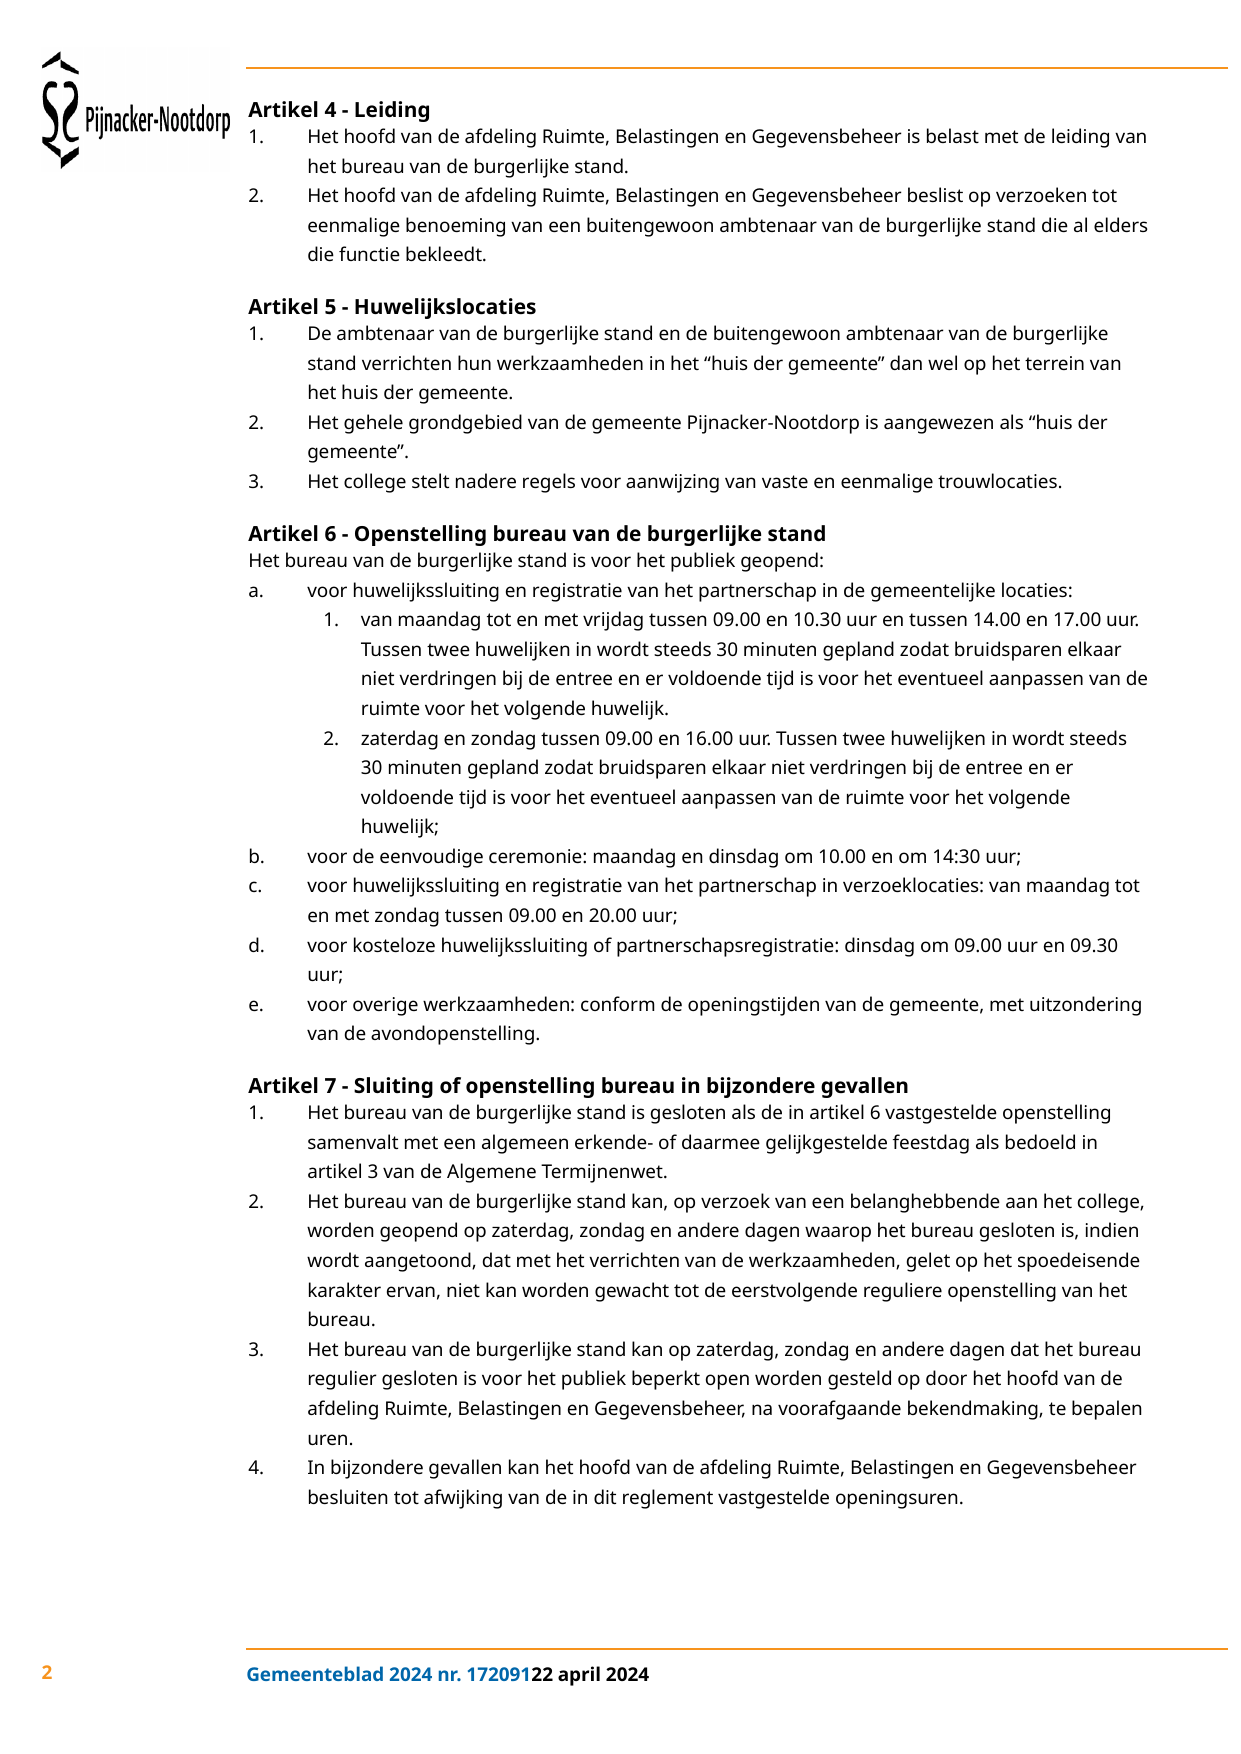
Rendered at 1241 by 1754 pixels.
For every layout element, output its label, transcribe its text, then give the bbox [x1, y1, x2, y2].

list voor overige werkzaamheden: conform de openingstijden van de gemeente, met uitzondering van de avondopenstelling. [248, 991, 1152, 1046]
list van maandag tot en met vrijdag tussen 09.00 en 10.30 uur en tussen 14.00 en 17.00 uur. Tussen twee huwelijken in wordt steeds 30 minuten gepland zodat bruidsparen elkaar niet verdringen bij de entree en er voldoende tijd is voor het eventueel aanpassen van de ruimte voor het volgende huwelijk. [323, 606, 1152, 721]
list De ambtenaar van de burgerlijke stand en de buitengewoon ambtenaar van de burgerlijke stand verrichten hun werkzaamheden in het “huis der gemeente” dan wel op het terrein van het huis der gemeente. [248, 320, 1152, 405]
list Het gehele grondgebied van de gemeente Pijnacker-Nootdorp is aangewezen als “huis der gemeente”. [248, 409, 1152, 464]
list voor huwelijkssluiting en registratie van het partnerschap in verzoeklocaties: van maandag tot en met zondag tussen 09.00 en 20.00 uur; [248, 873, 1152, 928]
list Het bureau van de burgerlijke stand kan op zaterdag, zondag en andere dagen dat het bureau regulier gesloten is voor het publiek beperkt open worden gesteld op door het hoofd van de afdeling Ruimte, Belastingen en Gegevensbeheer, na voorafgaande bekendmaking, te bepalen uren. [248, 1336, 1152, 1451]
list Het bureau van de burgerlijke stand kan, op verzoek van een belanghebbende aan het college, worden geopend op zaterdag, zondag en andere dagen waarop het bureau gesloten is, indien wordt aangetoond, dat met het verrichten van de werkzaamheden, gelet op het spoedeisende karakter ervan, niet kan worden gewacht tot de eerstvolgende reguliere openstelling van het bureau. [248, 1188, 1152, 1332]
list zaterdag en zondag tussen 09.00 en 16.00 uur. Tussen twee huwelijken in wordt steeds 30 minuten gepland zodat bruidsparen elkaar niet verdringen bij de entree en er voldoende tijd is voor het eventueel aanpassen van de ruimte voor het volgende huwelijk; [323, 725, 1152, 839]
text Artikel 7 - Sluiting of openstelling bureau in bijzondere gevallen [248, 1071, 1152, 1099]
list voor huwelijkssluiting en registratie van het partnerschap in de gemeentelijke locaties: [248, 577, 1152, 602]
text Artikel 5 - Huwelijkslocaties [248, 292, 1152, 320]
list Het college stelt nadere regels voor aanwijzing van vaste en eenmalige trouwlocaties. [248, 468, 1152, 494]
text Artikel 6 - Openstelling bureau van de burgerlijke stand [248, 519, 1152, 547]
list Het bureau van de burgerlijke stand is gesloten als de in artikel 6 vastgestelde openstelling samenvalt met een algemeen erkende- of daarmee gelijkgestelde feestdag als bedoeld in artikel 3 van de Algemene Termijnenwet. [248, 1099, 1152, 1184]
text Het bureau van de burgerlijke stand is voor het publiek geopend: [248, 547, 1152, 573]
list Het hoofd van de afdeling Ruimte, Belastingen en Gegevensbeheer beslist op verzoeken tot eenmalige benoeming van een buitengewoon ambtenaar van de burgerlijke stand die al elders die functie bekleedt. [248, 182, 1152, 267]
picture [41, 47, 231, 172]
text Artikel 4 - Leiding [248, 95, 1152, 123]
list voor de eenvoudige ceremonie: maandag en dinsdag om 10.00 en om 14:30 uur; [248, 843, 1152, 869]
list Het hoofd van de afdeling Ruimte, Belastingen en Gegevensbeheer is belast met de leiding van het bureau van de burgerlijke stand. [248, 123, 1152, 178]
list voor kosteloze huwelijkssluiting of partnerschapsregistratie: dinsdag om 09.00 uur en 09.30 uur; [248, 932, 1152, 987]
list In bijzondere gevallen kan het hoofd van de afdeling Ruimte, Belastingen en Gegevensbeheer besluiten tot afwijking van de in dit reglement vastgestelde openingsuren. [248, 1454, 1152, 1510]
